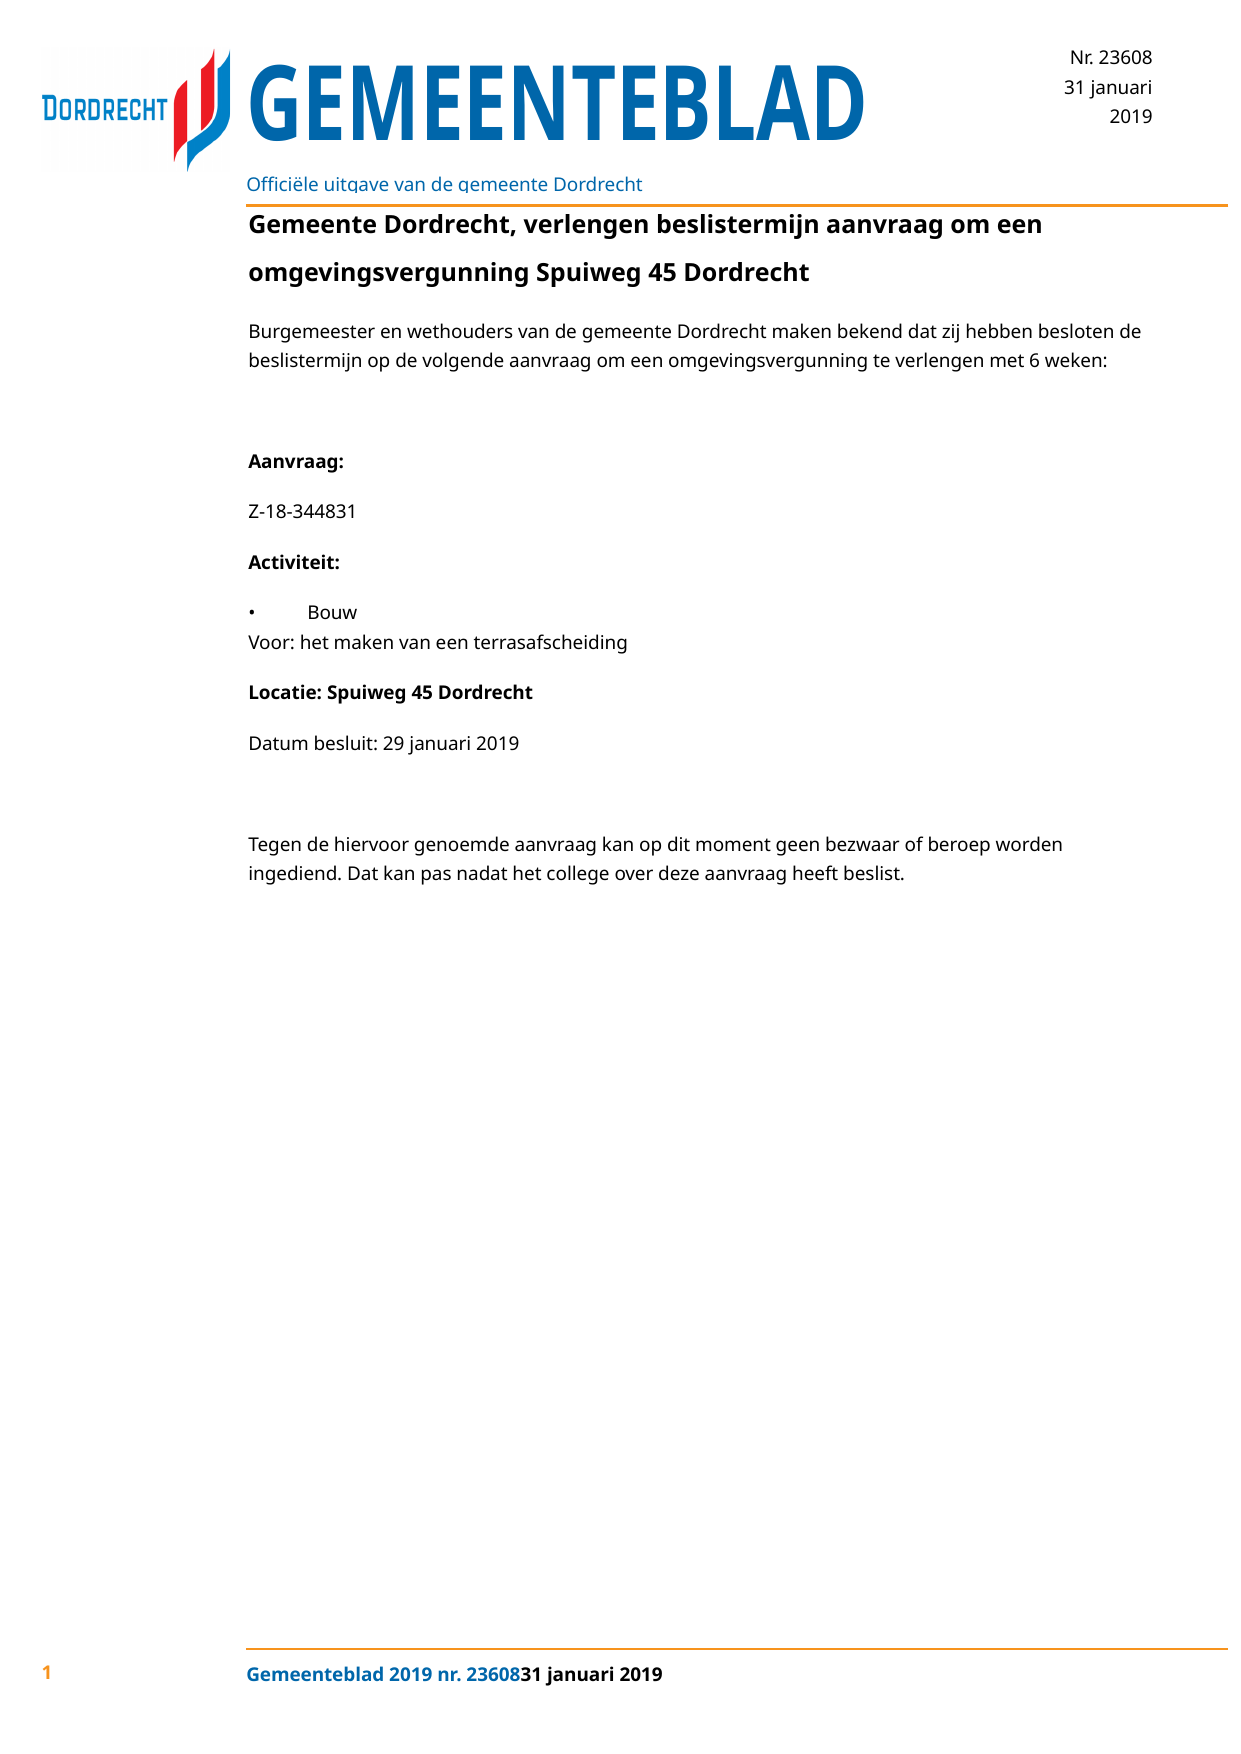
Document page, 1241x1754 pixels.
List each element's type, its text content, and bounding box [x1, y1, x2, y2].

text Gemeente Dordrecht, verlengen beslistermijn aanvraag om een omgevingsvergunning Spuiweg 45 Dordrecht [248, 207, 1152, 288]
text Locatie: Spuiweg 45 Dordrecht [248, 679, 1152, 705]
text Activiteit: [248, 549, 1152, 575]
text Aanvraag: [248, 448, 1152, 474]
text Voor: het maken van een terrasafscheiding [248, 629, 1152, 655]
list Bouw [248, 599, 1152, 625]
text Datum besluit: 29 januari 2019 [248, 730, 1152, 756]
text Z-18-344831 [248, 499, 1152, 524]
text Tegen de hiervoor genoemde aanvraag kan op dit moment geen bezwaar of beroep worden ingediend. Dat kan pas nadat het college over deze aanvraag heeft beslist. [248, 831, 1152, 886]
text Burgemeester en wethouders van de gemeente Dordrecht maken bekend dat zij hebben besloten de beslistermijn op de volgende aanvraag om een omgevingsvergunning te verlengen met 6 weken: [248, 318, 1152, 373]
picture [41, 47, 231, 172]
